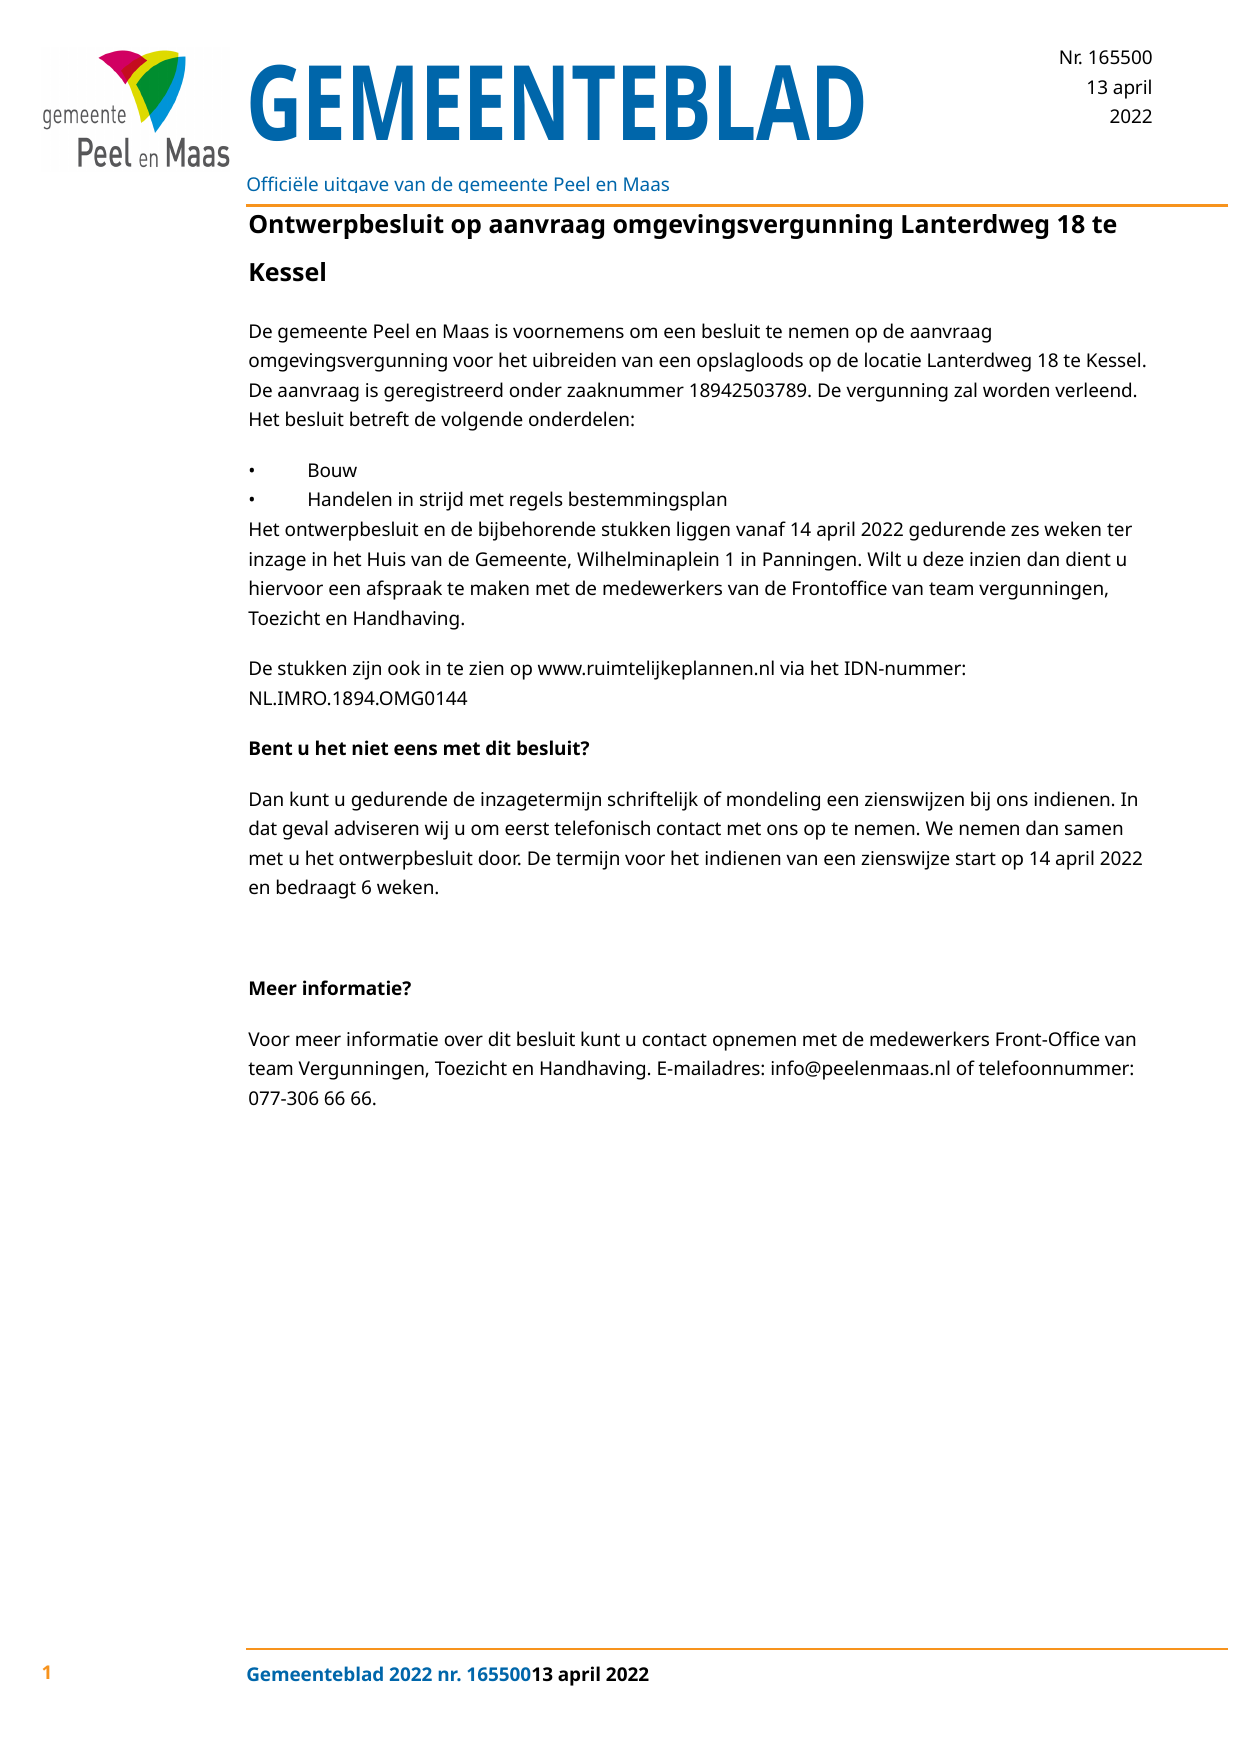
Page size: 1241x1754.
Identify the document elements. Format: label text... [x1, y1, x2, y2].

text Ontwerpbesluit op aanvraag omgevingsvergunning Lanterdweg 18 te Kessel [248, 207, 1152, 288]
list Bouw [248, 457, 1152, 483]
text Meer informatie? [248, 975, 1152, 1001]
text De stukken zijn ook in te zien op www.ruimtelijkeplannen.nl via het IDN-nummer: NL.IMRO.1894.OMG0144 [248, 655, 1152, 711]
picture [41, 47, 231, 172]
text Voor meer informatie over dit besluit kunt u contact opnemen met de medewerkers Front-Office van team Vergunningen, Toezicht en Handhaving. E-mailadres: info@peelenmaas.nl of telefoonnummer: 077-306 66 66. [248, 1026, 1152, 1111]
text Dan kunt u gedurende de inzagetermijn schriftelijk of mondeling een zienswijzen bij ons indienen. In dat geval adviseren wij u om eerst telefonisch contact met ons op te nemen. We nemen dan samen met u het ontwerpbesluit door. De termijn voor het indienen van een zienswijze start op 14 april 2022 en bedraagt 6 weken. [248, 786, 1152, 900]
text Bent u het niet eens met dit besluit? [248, 735, 1152, 761]
list Handelen in strijd met regels bestemmingsplan [248, 487, 1152, 512]
text Het ontwerpbesluit en de bijbehorende stukken liggen vanaf 14 april 2022 gedurende zes weken ter inzage in het Huis van de Gemeente, Wilhelminaplein 1 in Panningen. Wilt u deze inzien dan dient u hiervoor een afspraak te maken met de medewerkers van de Frontoffice van team vergunningen, Toezicht en Handhaving. [248, 516, 1152, 631]
text De gemeente Peel en Maas is voornemens om een besluit te nemen op de aanvraag omgevingsvergunning voor het uibreiden van een opslagloods op de locatie Lanterdweg 18 te Kessel. De aanvraag is geregistreerd onder zaaknummer 18942503789. De vergunning zal worden verleend. Het besluit betreft de volgende onderdelen: [248, 318, 1152, 432]
